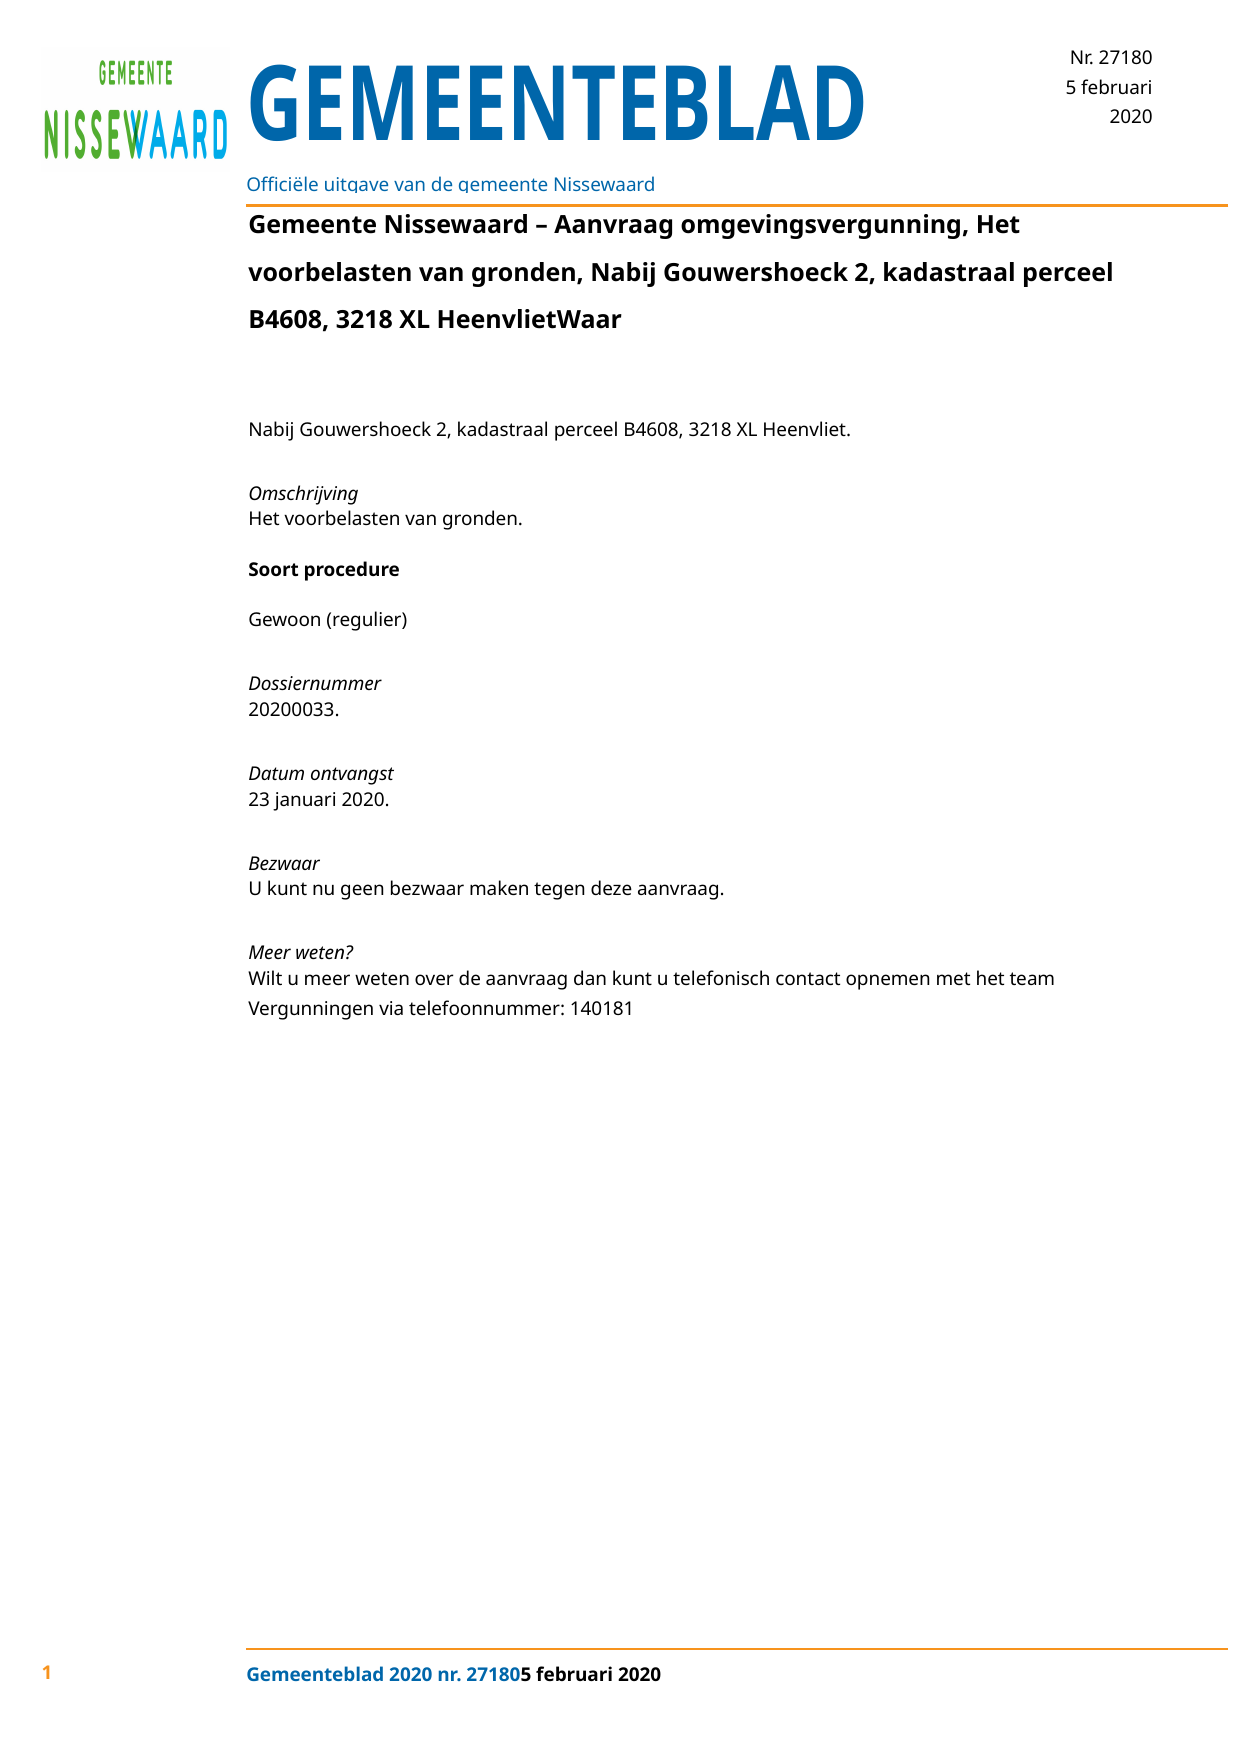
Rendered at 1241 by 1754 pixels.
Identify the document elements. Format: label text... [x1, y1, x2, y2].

text Dossiernummer [248, 670, 1152, 696]
text U kunt nu geen bezwaar maken tegen deze aanvraag. [248, 876, 1152, 901]
text Gewoon (regulier) [248, 606, 1152, 632]
text Bezwaar [248, 850, 1152, 876]
text 23 januari 2020. [248, 786, 1152, 812]
text Meer weten? [248, 939, 1152, 965]
text Soort procedure [248, 556, 1152, 582]
text Omschrijving [248, 480, 1152, 506]
text Gemeente Nissewaard – Aanvraag omgevingsvergunning, Het voorbelasten van gronden, Nabij Gouwershoeck 2, kadastraal perceel B4608, 3218 XL HeenvlietWaar [248, 207, 1152, 336]
text 20200033. [248, 696, 1152, 722]
text Het voorbelasten van gronden. [248, 506, 1152, 531]
text Datum ontvangst [248, 760, 1152, 786]
text Wilt u meer weten over de aanvraag dan kunt u telefonisch contact opnemen met het team Vergunningen via telefoonnummer: 140181 [248, 965, 1152, 1021]
text Nabij Gouwershoeck 2, kadastraal perceel B4608, 3218 XL Heenvliet. [248, 416, 1152, 442]
picture [41, 47, 231, 172]
